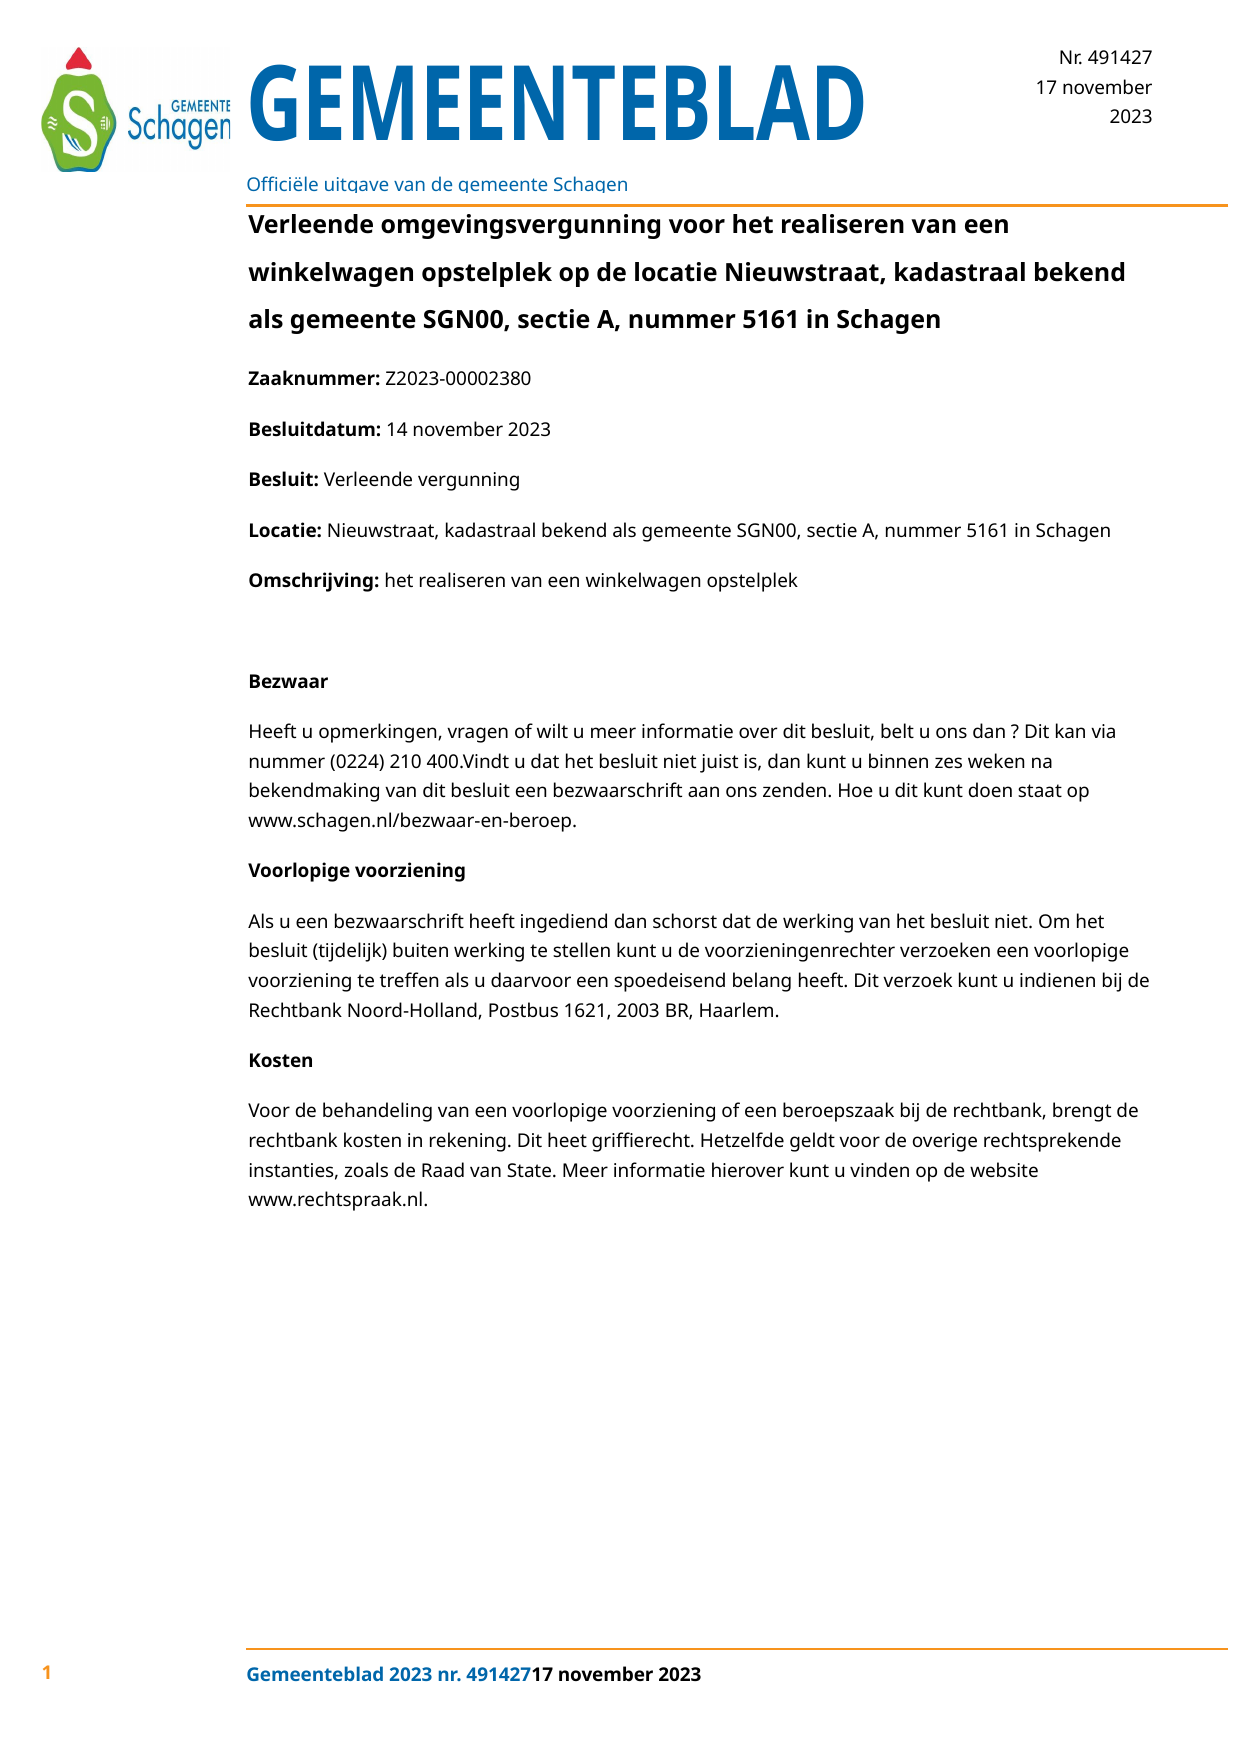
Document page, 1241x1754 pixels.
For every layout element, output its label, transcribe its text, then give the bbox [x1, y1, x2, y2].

text Omschrijving: het realiseren van een winkelwagen opstelplek [248, 567, 1152, 593]
text Bezwaar [248, 668, 1152, 694]
text Verleende omgevingsvergunning voor het realiseren van een winkelwagen opstelplek op de locatie Nieuwstraat, kadastraal bekend als gemeente SGN00, sectie A, nummer 5161 in Schagen [248, 207, 1152, 336]
text Besluitdatum: 14 november 2023 [248, 416, 1152, 442]
text Voor de behandeling van een voorlopige voorziening of een beroepszaak bij de rechtbank, brengt de rechtbank kosten in rekening. Dit heet griffierecht. Hetzelfde geldt voor de overige rechtsprekende instanties, zoals de Raad van State. Meer informatie hierover kunt u vinden op de website www.rechtspraak.nl. [248, 1098, 1152, 1212]
text Zaaknummer: Z2023-00002380 [248, 366, 1152, 391]
text Voorlopige voorziening [248, 858, 1152, 883]
text Locatie: Nieuwstraat, kadastraal bekend als gemeente SGN00, sectie A, nummer 5161 in Schagen [248, 517, 1152, 542]
text Kosten [248, 1047, 1152, 1073]
text Besluit: Verleende vergunning [248, 466, 1152, 492]
text Als u een bezwaarschrift heeft ingediend dan schorst dat de werking van het besluit niet. Om het besluit (tijdelijk) buiten werking te stellen kunt u de voorzieningenrechter verzoeken een voorlopige voorziening te treffen als u daarvoor een spoedeisend belang heeft. Dit verzoek kunt u indienen bij de Rechtbank Noord-Holland, Postbus 1621, 2003 BR, Haarlem. [248, 908, 1152, 1022]
picture [41, 47, 231, 172]
text Heeft u opmerkingen, vragen of wilt u meer informatie over dit besluit, belt u ons dan ? Dit kan via nummer (0224) 210 400.Vindt u dat het besluit niet juist is, dan kunt u binnen zes weken na bekendmaking van dit besluit een bezwaarschrift aan ons zenden. Hoe u dit kunt doen staat op www.schagen.nl/bezwaar-en-beroep. [248, 718, 1152, 833]
